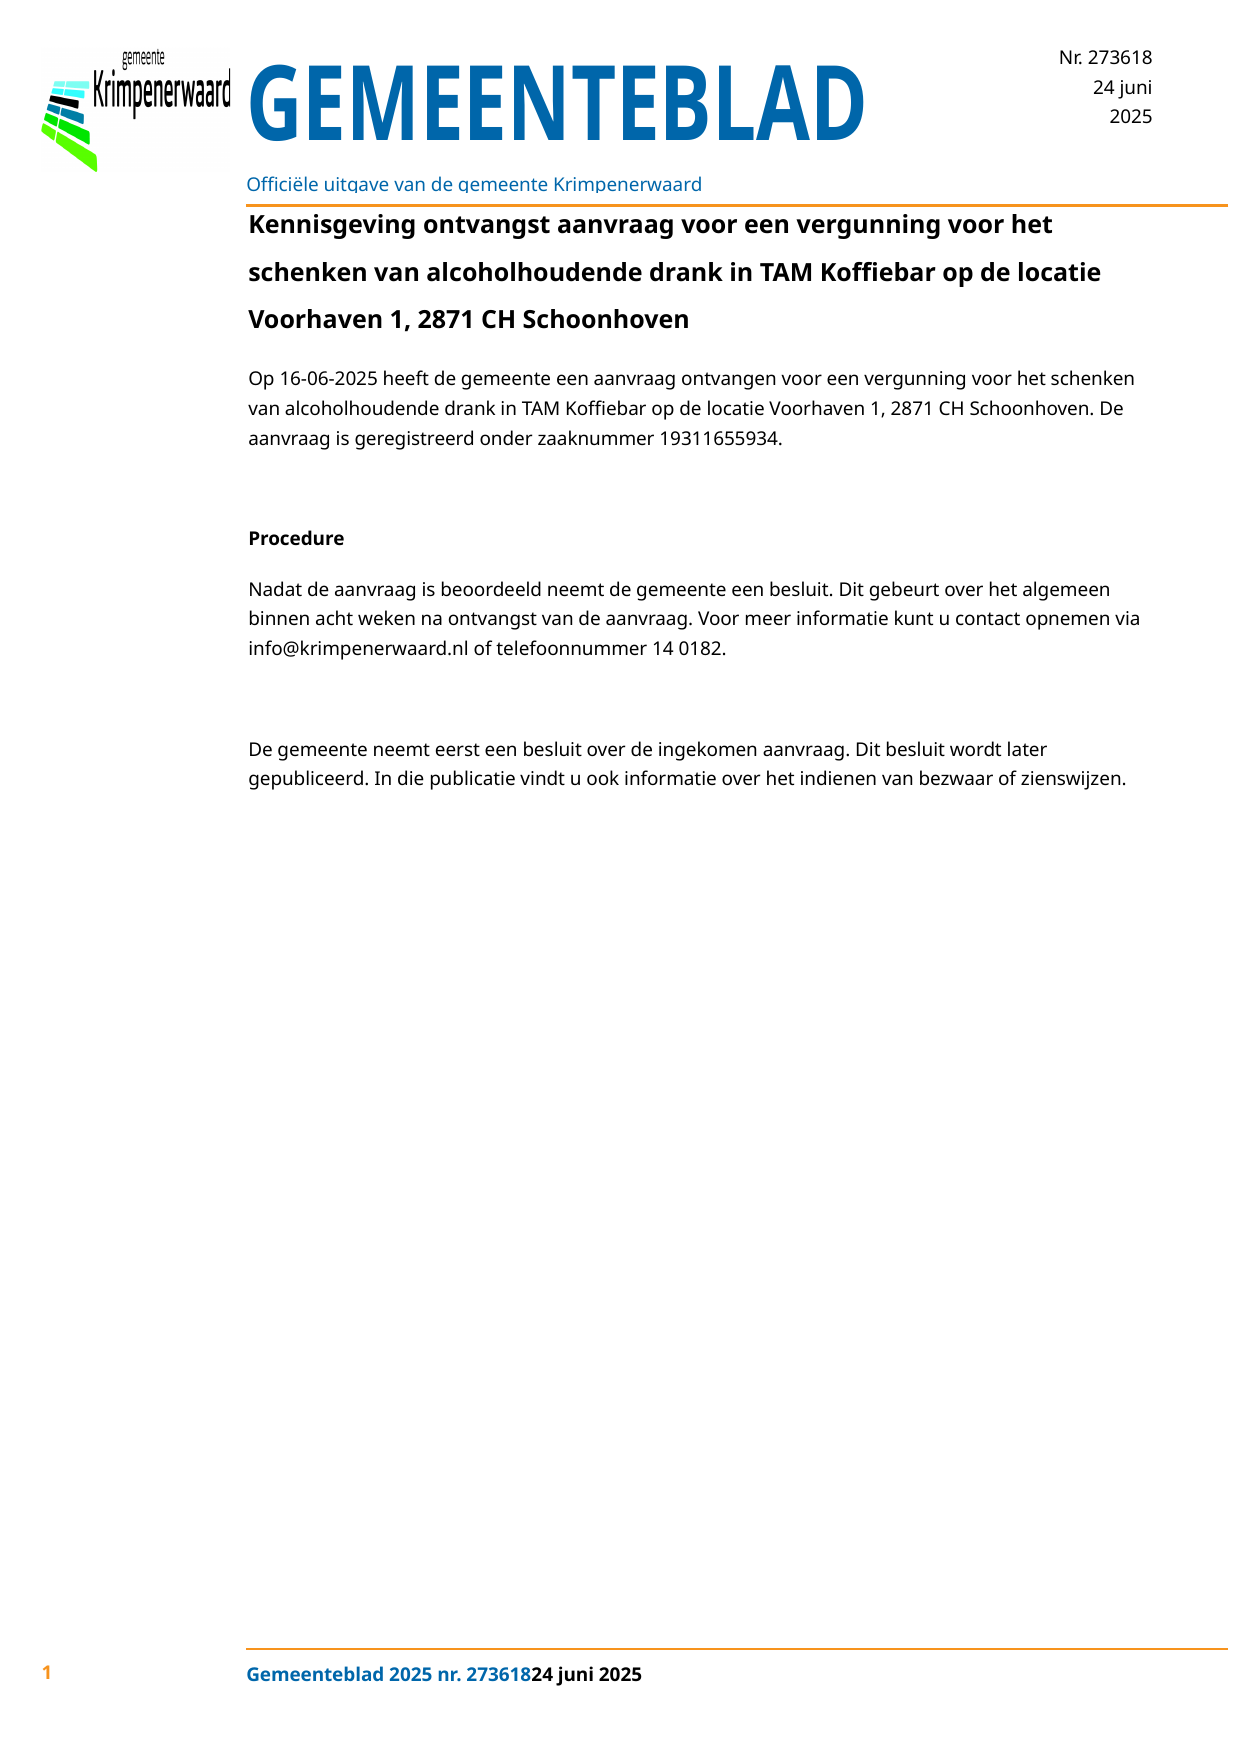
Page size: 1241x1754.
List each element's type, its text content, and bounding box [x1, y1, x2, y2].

text De gemeente neemt eerst een besluit over de ingekomen aanvraag. Dit besluit wordt later gepubliceerd. In die publicatie vindt u ook informatie over het indienen van bezwaar of zienswijzen. [248, 736, 1152, 791]
text Kennisgeving ontvangst aanvraag voor een vergunning voor het schenken van alcoholhoudende drank in TAM Koffiebar op de locatie Voorhaven 1, 2871 CH Schoonhoven [248, 207, 1152, 336]
text Procedure [248, 526, 1152, 551]
text Op 16-06-2025 heeft de gemeente een aanvraag ontvangen voor een vergunning voor het schenken van alcoholhoudende drank in TAM Koffiebar op de locatie Voorhaven 1, 2871 CH Schoonhoven. De aanvraag is geregistreerd onder zaaknummer 19311655934. [248, 366, 1152, 450]
text Nadat de aanvraag is beoordeeld neemt de gemeente een besluit. Dit gebeurt over het algemeen binnen acht weken na ontvangst van de aanvraag. Voor meer informatie kunt u contact opnemen via info@krimpenerwaard.nl of telefoonnummer 14 0182. [248, 576, 1152, 661]
picture [41, 47, 231, 172]
